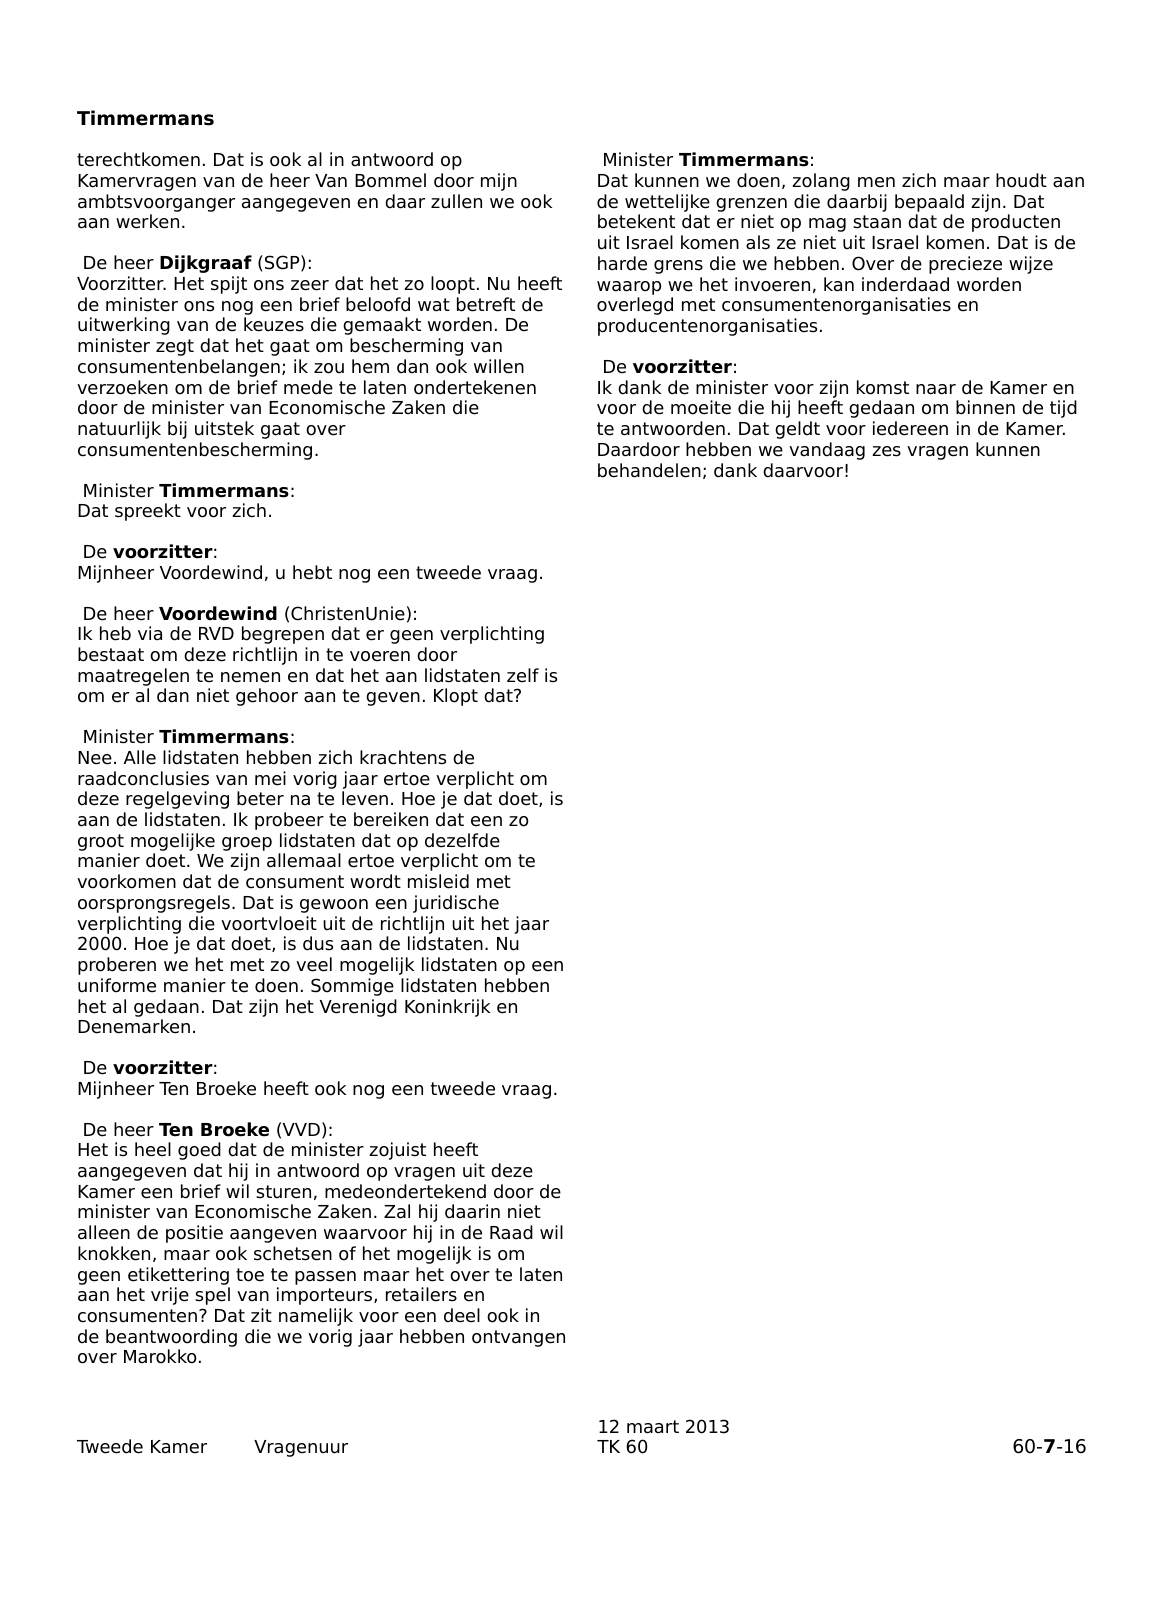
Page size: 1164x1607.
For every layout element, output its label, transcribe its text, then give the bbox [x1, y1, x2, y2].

text De voorzitter: [77, 542, 567, 563]
text De voorzitter: [596, 357, 1087, 377]
text Ik heb via de RVD begrepen dat er geen verplichting bestaat om deze richtlijn in te voeren door maatregelen te nemen en dat het aan lidstaten zelf is om er al dan niet gehoor aan te geven. Klopt dat? [77, 624, 567, 707]
text Nee. Alle lidstaten hebben zich krachtens de raadconclusies van mei vorig jaar ertoe verplicht om deze regelgeving beter na te leven. Hoe je dat doet, is aan de lidstaten. Ik probeer te bereiken dat een zo groot mogelijke groep lidstaten dat op dezelfde manier doet. We zijn allemaal ertoe verplicht om te voorkomen dat de consument wordt misleid met oorsprongsregels. Dat is gewoon een juridische verplichting die voortvloeit uit de richtlijn uit het jaar 2000. Hoe je dat doet, is dus aan de lidstaten. Nu proberen we het met zo veel mogelijk lidstaten op een uniforme manier te doen. Sommige lidstaten hebben het al gedaan. Dat zijn het Verenigd Koninkrijk en Denemarken. [77, 748, 567, 1038]
text De heer Dijkgraaf (SGP): [77, 253, 567, 274]
text De voorzitter: [77, 1058, 567, 1079]
text Minister Timmermans: [77, 727, 567, 748]
text terechtkomen. Dat is ook al in antwoord op Kamervragen van de heer Van Bommel door mijn ambtsvoorganger aangegeven en daar zullen we ook aan werken. [77, 150, 567, 233]
text Dat spreekt voor zich. [77, 501, 567, 522]
text De heer Voordewind (ChristenUnie): [77, 603, 567, 624]
text De heer Ten Broeke (VVD): [77, 1119, 567, 1140]
text Voorzitter. Het spijt ons zeer dat het zo loopt. Nu heeft de minister ons nog een brief beloofd wat betreft de uitwerking van de keuzes die gemaakt worden. De minister zegt dat het gaat om bescherming van consumentenbelangen; ik zou hem dan ook willen verzoeken om de brief mede te laten ondertekenen door de minister van Economische Zaken die natuurlijk bij uitstek gaat over consumentenbescherming. [77, 274, 567, 460]
text Mijnheer Ten Broeke heeft ook nog een tweede vraag. [77, 1079, 567, 1099]
text Minister Timmermans: [596, 150, 1087, 171]
text Mijnheer Voordewind, u hebt nog een tweede vraag. [77, 563, 567, 583]
text Dat kunnen we doen, zolang men zich maar houdt aan de wettelijke grenzen die daarbij bepaald zijn. Dat betekent dat er niet op mag staan dat de producten uit Israel komen als ze niet uit Israel komen. Dat is de harde grens die we hebben. Over de precieze wijze waarop we het invoeren, kan inderdaad worden overlegd met consumentenorganisaties en producentenorganisaties. [596, 171, 1087, 337]
text Ik dank de minister voor zijn komst naar de Kamer en voor de moeite die hij heeft gedaan om binnen de tijd te antwoorden. Dat geldt voor iedereen in de Kamer. Daardoor hebben we vandaag zes vragen kunnen behandelen; dank daarvoor! [596, 377, 1087, 481]
text Minister Timmermans: [77, 480, 567, 501]
text Het is heel goed dat de minister zojuist heeft aangegeven dat hij in antwoord op vragen uit deze Kamer een brief wil sturen, medeondertekend door de minister van Economische Zaken. Zal hij daarin niet alleen de positie aangeven waarvoor hij in de Raad wil knokken, maar ook schetsen of het mogelijk is om geen etikettering toe te passen maar het over te laten aan het vrije spel van importeurs, retailers en consumenten? Dat zit namelijk voor een deel ook in de beantwoording die we vorig jaar hebben ontvangen over Marokko. [77, 1140, 567, 1368]
